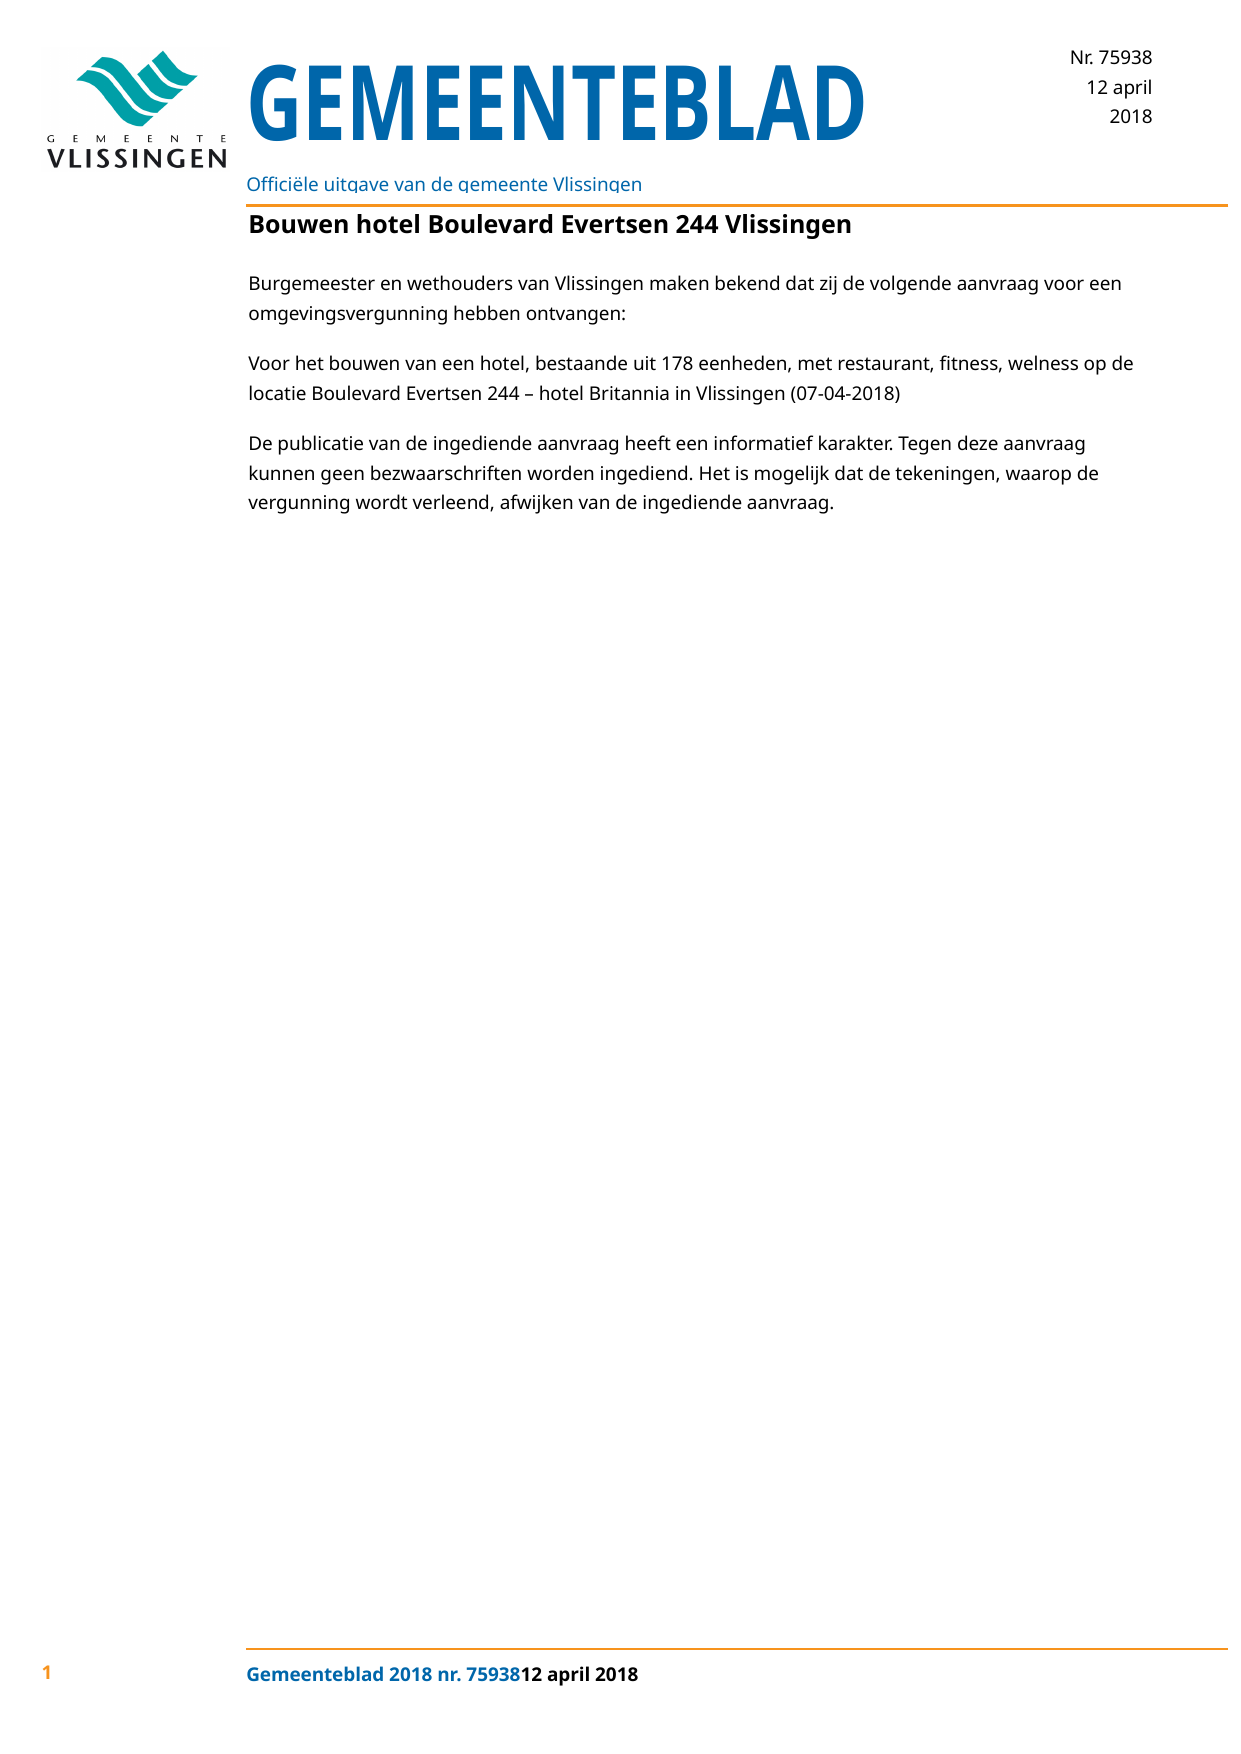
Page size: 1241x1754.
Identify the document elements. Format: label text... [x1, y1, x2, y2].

text Burgemeester en wethouders van Vlissingen maken bekend dat zij de volgende aanvraag voor een omgevingsvergunning hebben ontvangen: [248, 270, 1152, 326]
text Voor het bouwen van een hotel, bestaande uit 178 eenheden, met restaurant, fitness, welness op de locatie Boulevard Evertsen 244 – hotel Britannia in Vlissingen (07-04-2018) [248, 350, 1152, 406]
text Bouwen hotel Boulevard Evertsen 244 Vlissingen [248, 207, 1152, 241]
picture [41, 47, 231, 172]
text De publicatie van de ingediende aanvraag heeft een informatief karakter. Tegen deze aanvraag kunnen geen bezwaarschriften worden ingediend. Het is mogelijk dat de tekeningen, waarop de vergunning wordt verleend, afwijken van de ingediende aanvraag. [248, 430, 1152, 515]
